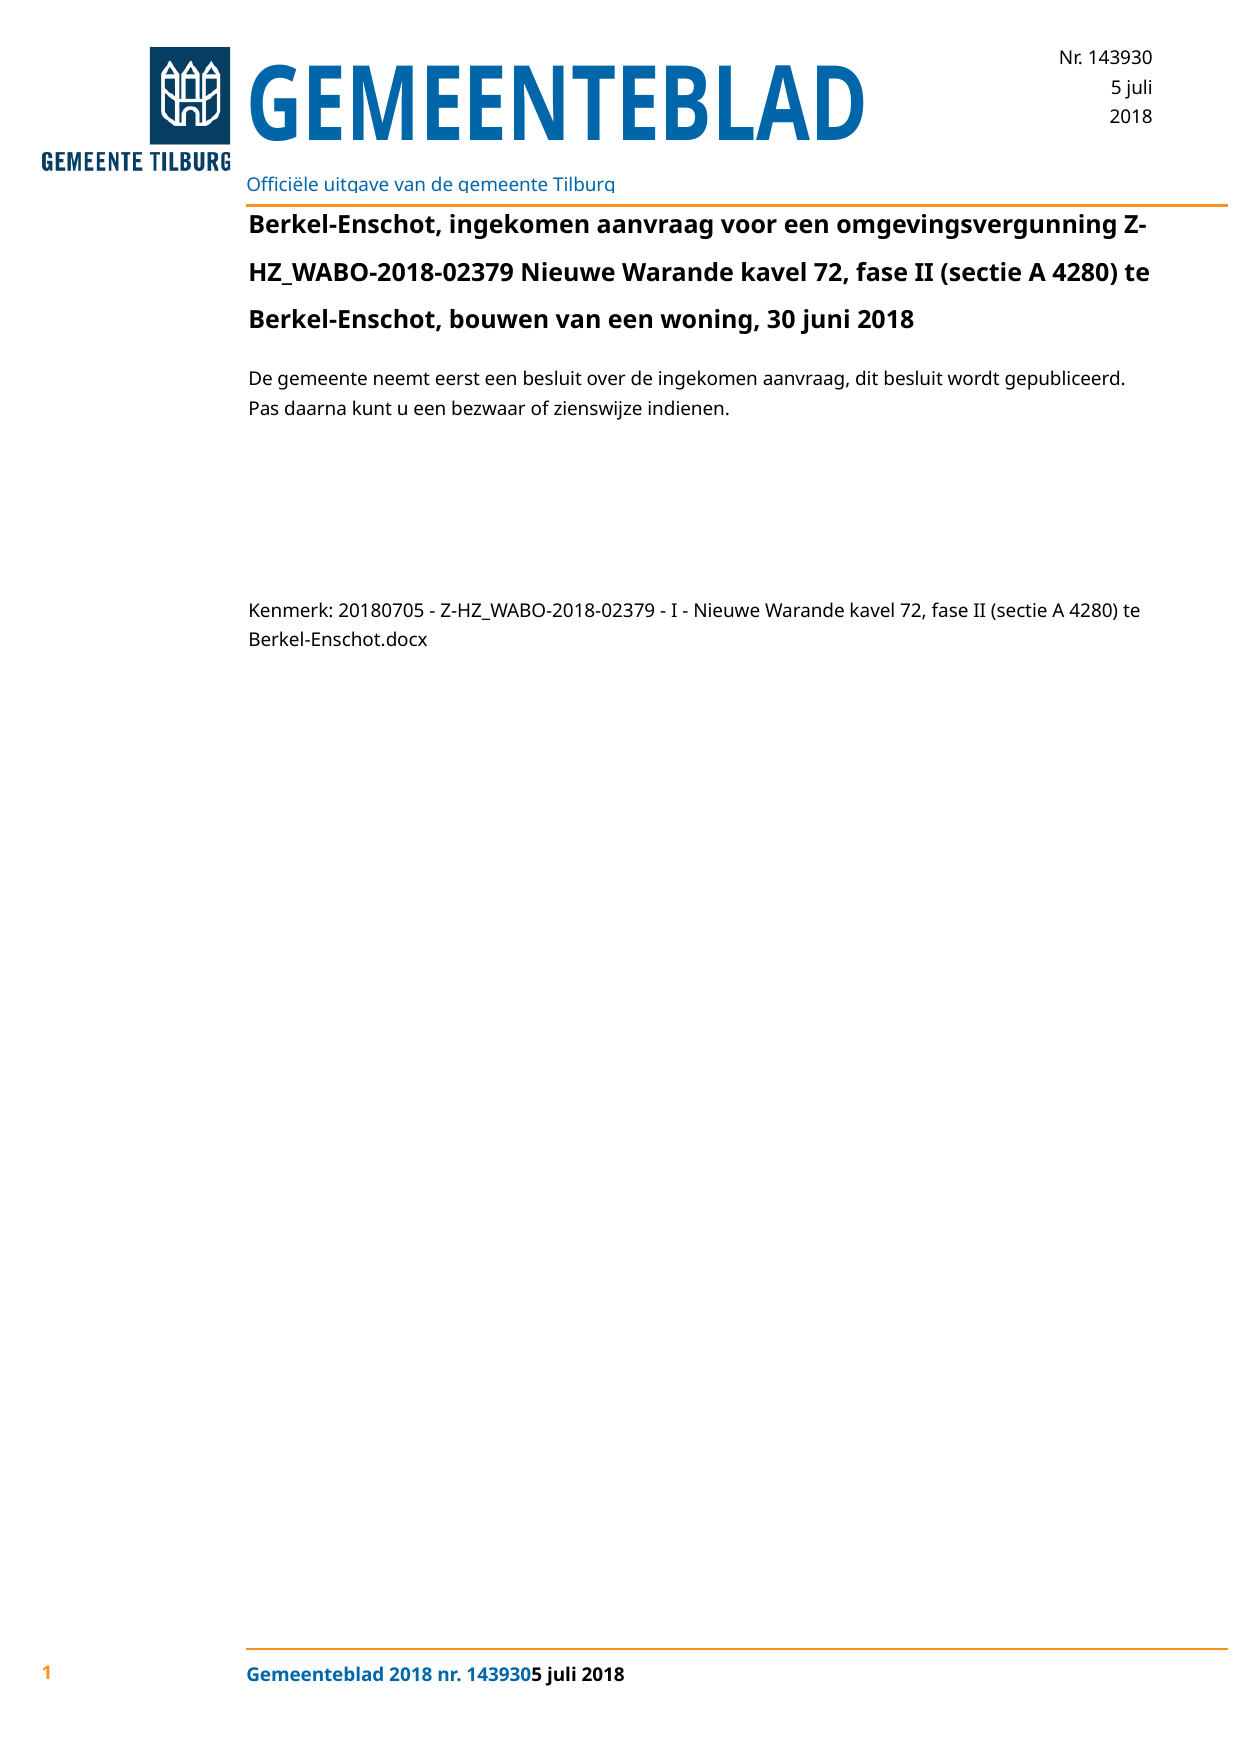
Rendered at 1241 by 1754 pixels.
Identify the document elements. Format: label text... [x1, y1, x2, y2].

picture [41, 47, 231, 172]
text Kenmerk: 20180705 - Z-HZ_WABO-2018-02379 - I - Nieuwe Warande kavel 72, fase II (sectie A 4280) te Berkel-Enschot.docx [248, 597, 1152, 652]
text De gemeente neemt eerst een besluit over de ingekomen aanvraag, dit besluit wordt gepubliceerd. Pas daarna kunt u een bezwaar of zienswijze indienen. [248, 366, 1152, 421]
text Berkel-Enschot, ingekomen aanvraag voor een omgevingsvergunning Z-HZ_WABO-2018-02379 Nieuwe Warande kavel 72, fase II (sectie A 4280) te Berkel-Enschot, bouwen van een woning, 30 juni 2018 [248, 207, 1152, 336]
